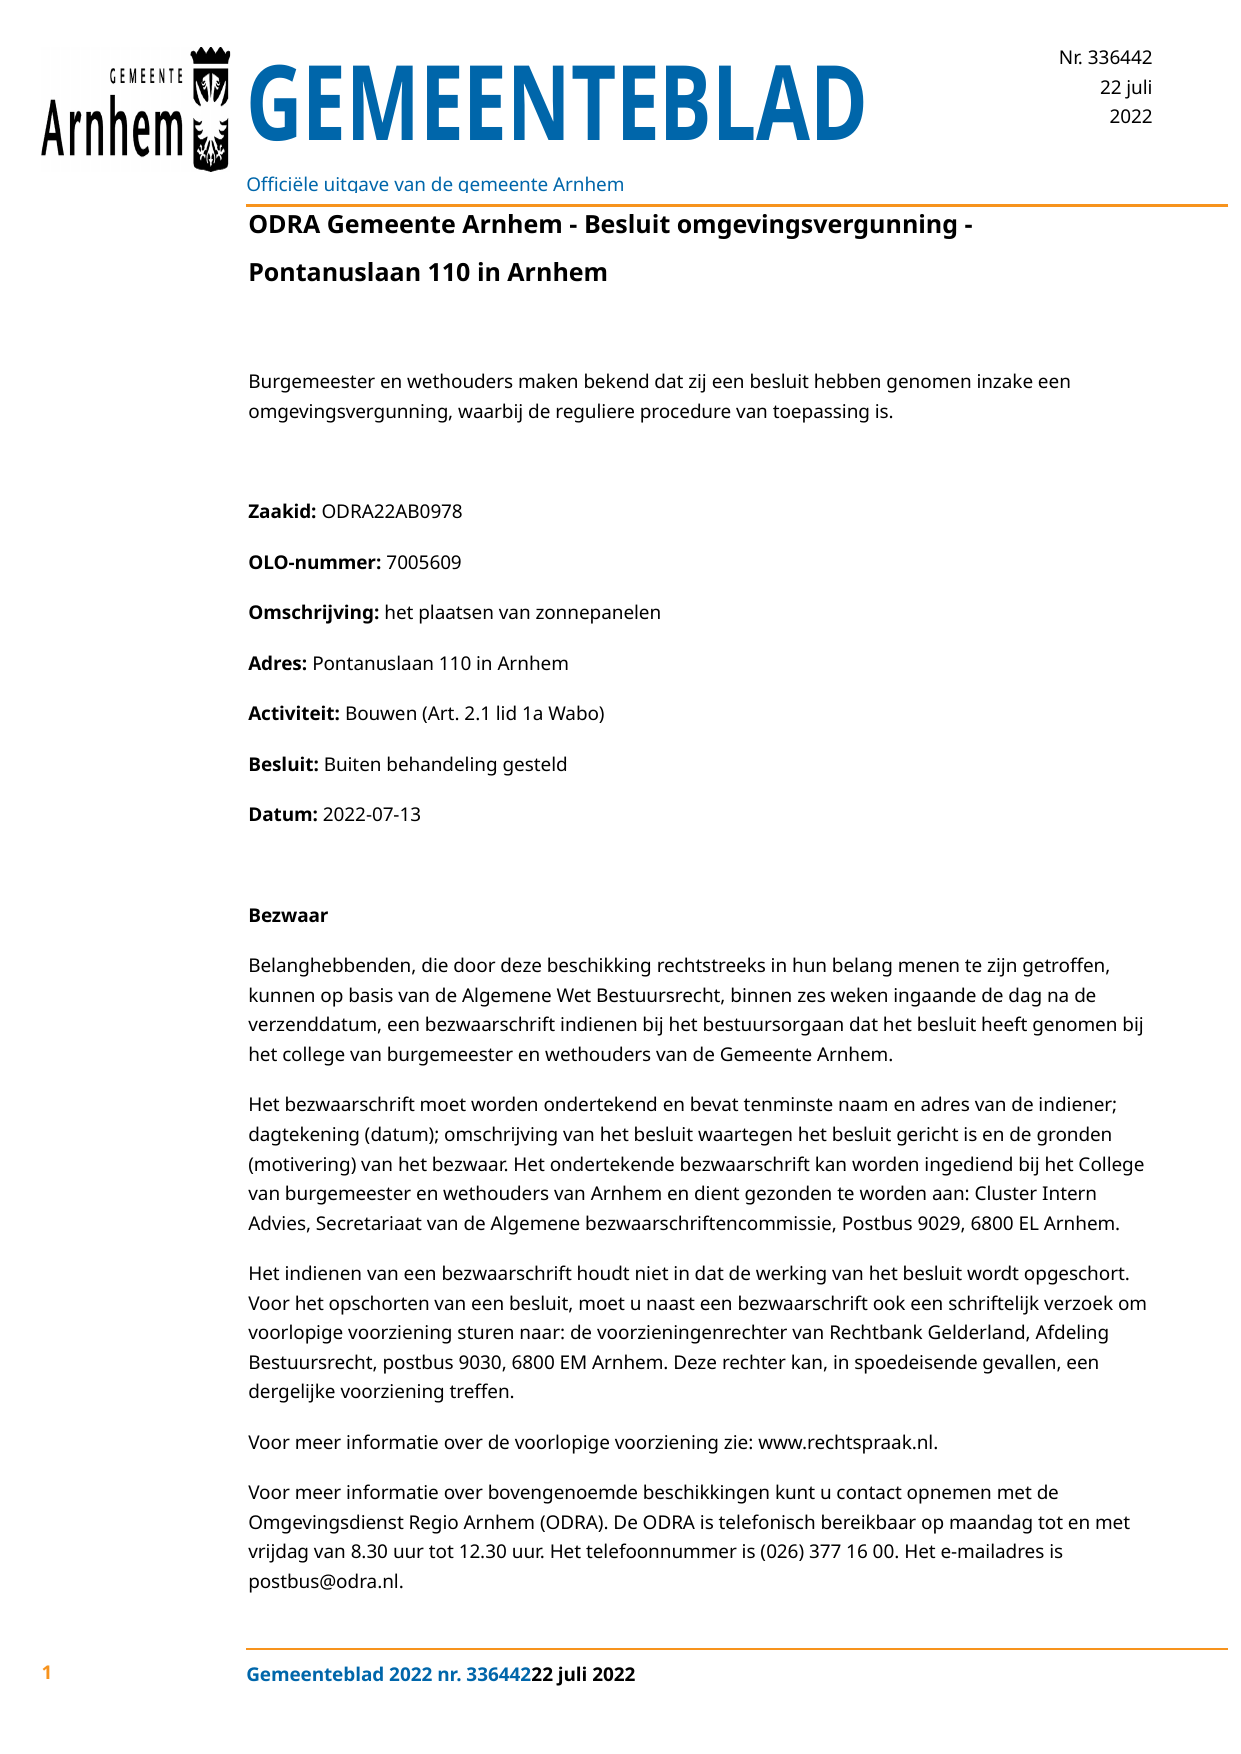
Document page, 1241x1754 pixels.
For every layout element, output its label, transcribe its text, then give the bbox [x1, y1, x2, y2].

text Het bezwaarschrift moet worden ondertekend en bevat tenminste naam en adres van de indiener; dagtekening (datum); omschrijving van het besluit waartegen het besluit gericht is en de gronden (motivering) van het bezwaar. Het ondertekende bezwaarschrift kan worden ingediend bij het College van burgemeester en wethouders van Arnhem en dient gezonden te worden aan: Cluster Intern Advies, Secretariaat van de Algemene bezwaarschriftencommissie, Postbus 9029, 6800 EL Arnhem. [248, 1092, 1152, 1236]
text Datum: 2022-07-13 [248, 801, 1152, 827]
text Adres: Pontanuslaan 110 in Arnhem [248, 650, 1152, 676]
text Voor meer informatie over bovengenoemde beschikkingen kunt u contact opnemen met de Omgevingsdienst Regio Arnhem (ODRA). De ODRA is telefonisch bereikbaar op maandag tot en met vrijdag van 8.30 uur tot 12.30 uur. Het telefoonnummer is (026) 377 16 00. Het e-mailadres is postbus@odra.nl. [248, 1479, 1152, 1594]
text Bezwaar [248, 902, 1152, 928]
text Activiteit: Bouwen (Art. 2.1 lid 1a Wabo) [248, 700, 1152, 726]
text Het indienen van een bezwaarschrift houdt niet in dat de werking van het besluit wordt opgeschort. Voor het opschorten van een besluit, moet u naast een bezwaarschrift ook een schriftelijk verzoek om voorlopige voorziening sturen naar: de voorzieningenrechter van Rechtbank Gelderland, Afdeling Bestuursrecht, postbus 9030, 6800 EM Arnhem. Deze rechter kan, in spoedeisende gevallen, een dergelijke voorziening treffen. [248, 1260, 1152, 1404]
text Burgemeester en wethouders maken bekend dat zij een besluit hebben genomen inzake een omgevingsvergunning, waarbij de reguliere procedure van toepassing is. [248, 368, 1152, 424]
text OLO-nummer: 7005609 [248, 549, 1152, 575]
text Belanghebbenden, die door deze beschikking rechtstreeks in hun belang menen te zijn getroffen, kunnen op basis van de Algemene Wet Bestuursrecht, binnen zes weken ingaande de dag na de verzenddatum, een bezwaarschrift indienen bij het bestuursorgaan dat het besluit heeft genomen bij het college van burgemeester en wethouders van de Gemeente Arnhem. [248, 952, 1152, 1067]
text Zaakid: ODRA22AB0978 [248, 499, 1152, 524]
text Besluit: Buiten behandeling gesteld [248, 751, 1152, 777]
text Voor meer informatie over de voorlopige voorziening zie: www.rechtspraak.nl. [248, 1429, 1152, 1455]
picture [41, 47, 231, 172]
text Omschrijving: het plaatsen van zonnepanelen [248, 599, 1152, 625]
text ODRA Gemeente Arnhem - Besluit omgevingsvergunning - Pontanuslaan 110 in Arnhem [248, 207, 1152, 288]
